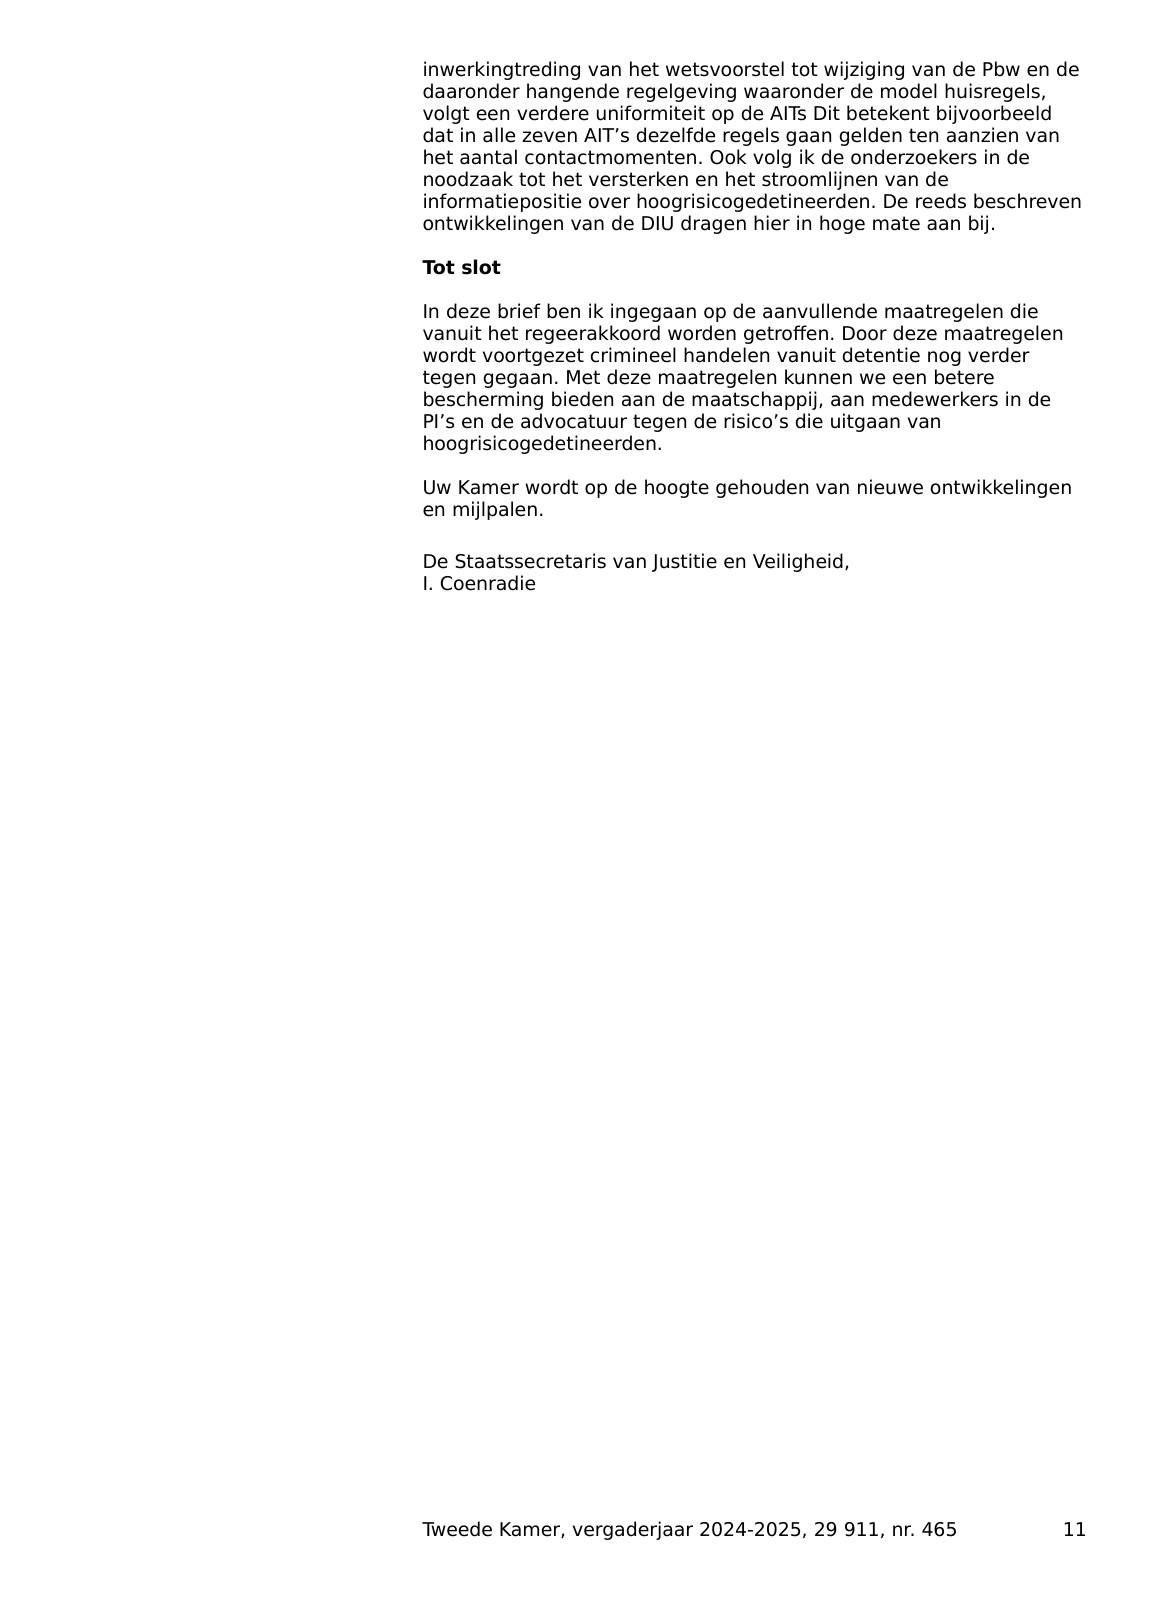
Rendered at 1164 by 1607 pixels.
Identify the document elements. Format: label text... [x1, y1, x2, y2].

text In deze brief ben ik ingegaan op de aanvullende maatregelen die vanuit het regeerakkoord worden getroffen. Door deze maatregelen wordt voortgezet crimineel handelen vanuit detentie nog verder tegen gegaan. Met deze maatregelen kunnen we een betere bescherming bieden aan de maatschappij, aan medewerkers in de PI’s en de advocatuur tegen de risico’s die uitgaan van hoogrisicogedetineerden. [422, 301, 1087, 455]
text De Staatssecretaris van Justitie en Veiligheid, I. Coenradie [422, 551, 1087, 595]
text Uw Kamer wordt op de hoogte gehouden van nieuwe ontwikkelingen en mijlpalen. [422, 477, 1087, 521]
subtitle Tot slot [422, 257, 1087, 279]
text inwerkingtreding van het wetsvoorstel tot wijziging van de Pbw en de daaronder hangende regelgeving waaronder de model huisregels, volgt een verdere uniformiteit op de AITs Dit betekent bijvoorbeeld dat in alle zeven AIT’s dezelfde regels gaan gelden ten aanzien van het aantal contactmomenten. Ook volg ik de onderzoekers in de noodzaak tot het versterken en het stroomlijnen van de informatiepositie over hoogrisicogedetineerden. De reeds beschreven ontwikkelingen van de DIU dragen hier in hoge mate aan bij. [422, 59, 1087, 235]
